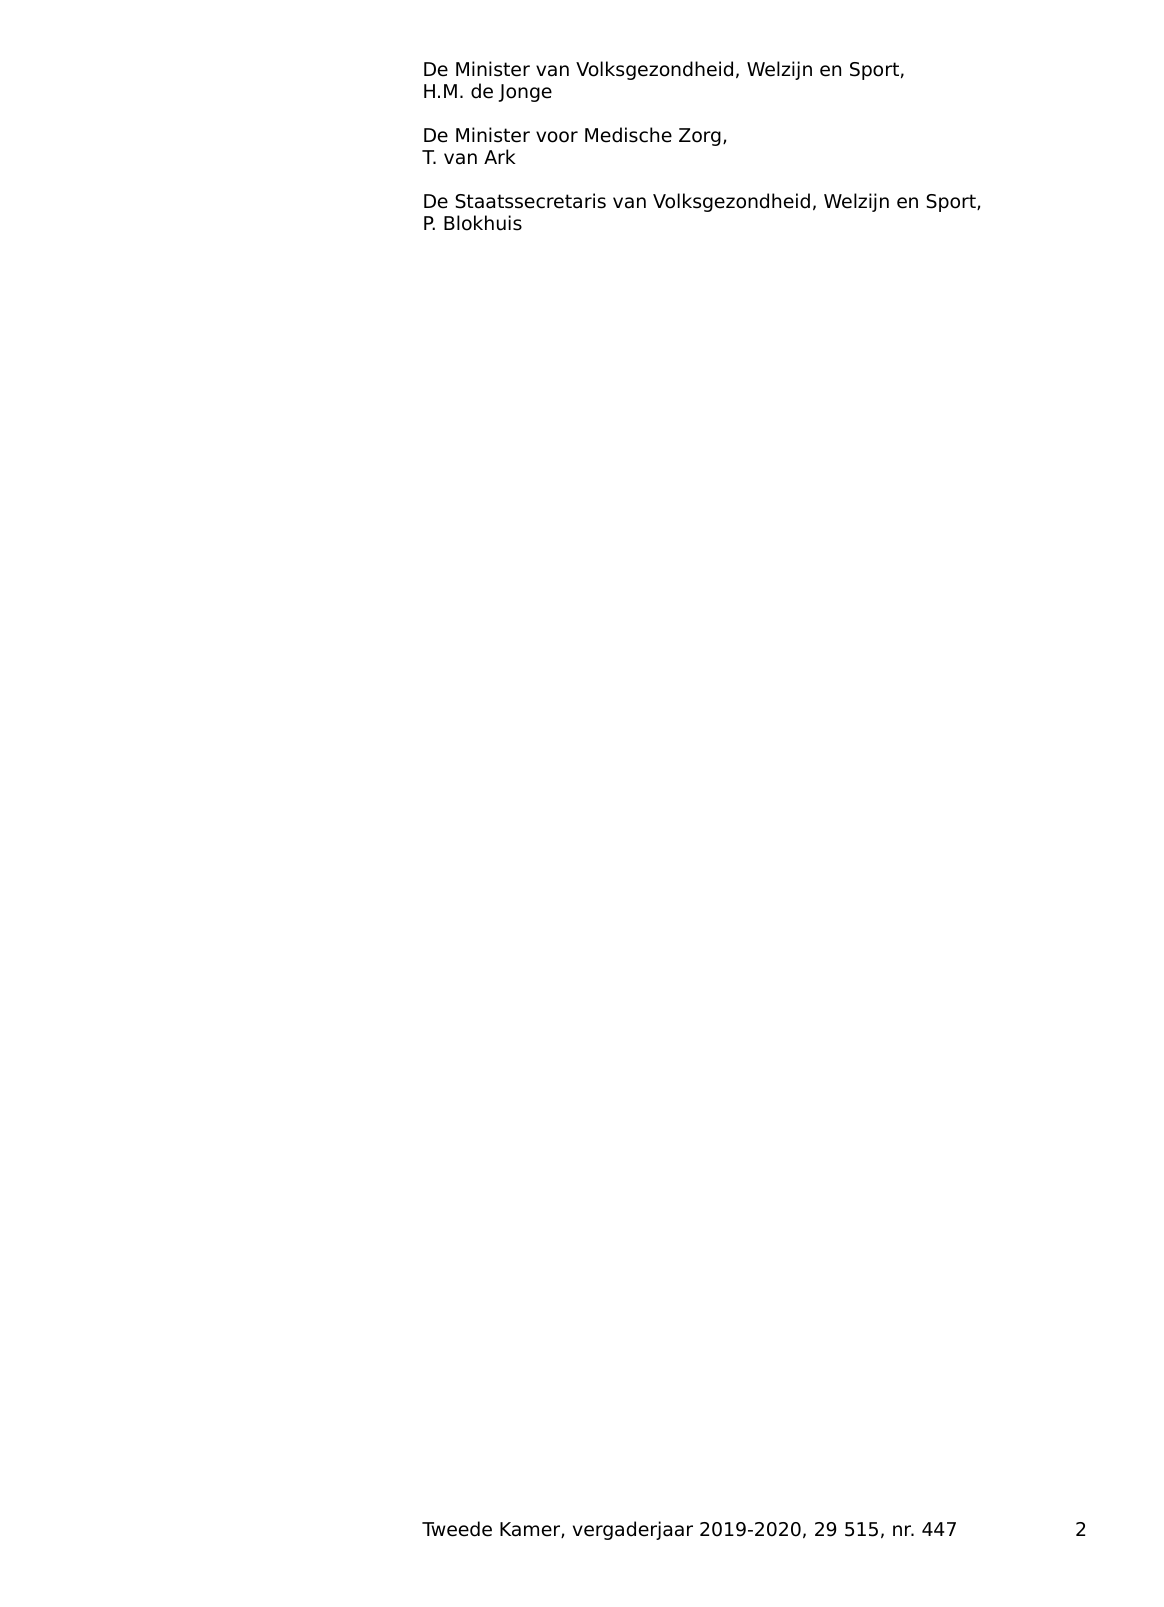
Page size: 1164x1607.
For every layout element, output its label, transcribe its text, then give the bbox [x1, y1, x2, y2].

text De Staatssecretaris van Volksgezondheid, Welzijn en Sport, P. Blokhuis [422, 191, 1087, 235]
text De Minister van Volksgezondheid, Welzijn en Sport, H.M. de Jonge [422, 59, 1087, 103]
text De Minister voor Medische Zorg, T. van Ark [422, 125, 1087, 169]
